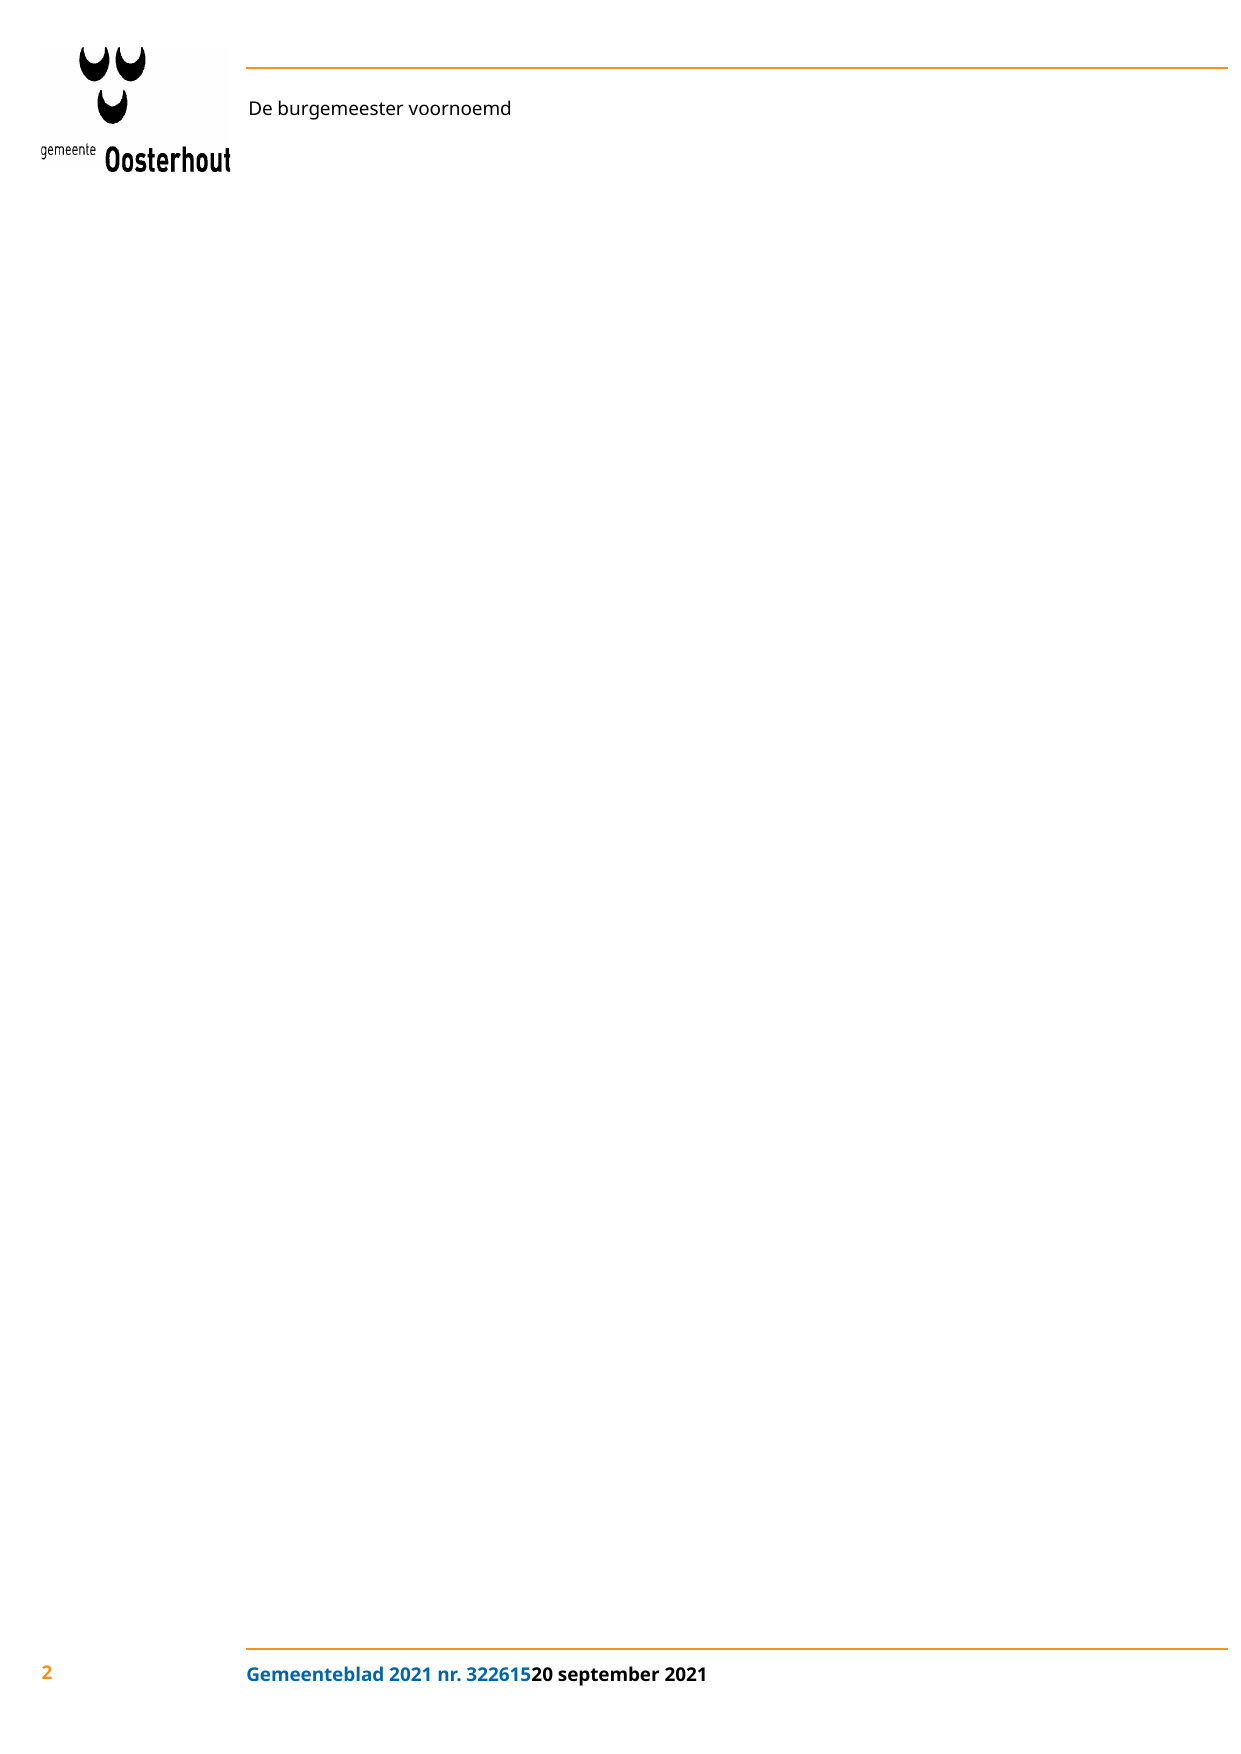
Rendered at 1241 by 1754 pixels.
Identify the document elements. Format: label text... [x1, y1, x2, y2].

picture [41, 47, 231, 172]
text De burgemeester voornoemd [248, 95, 1152, 121]
